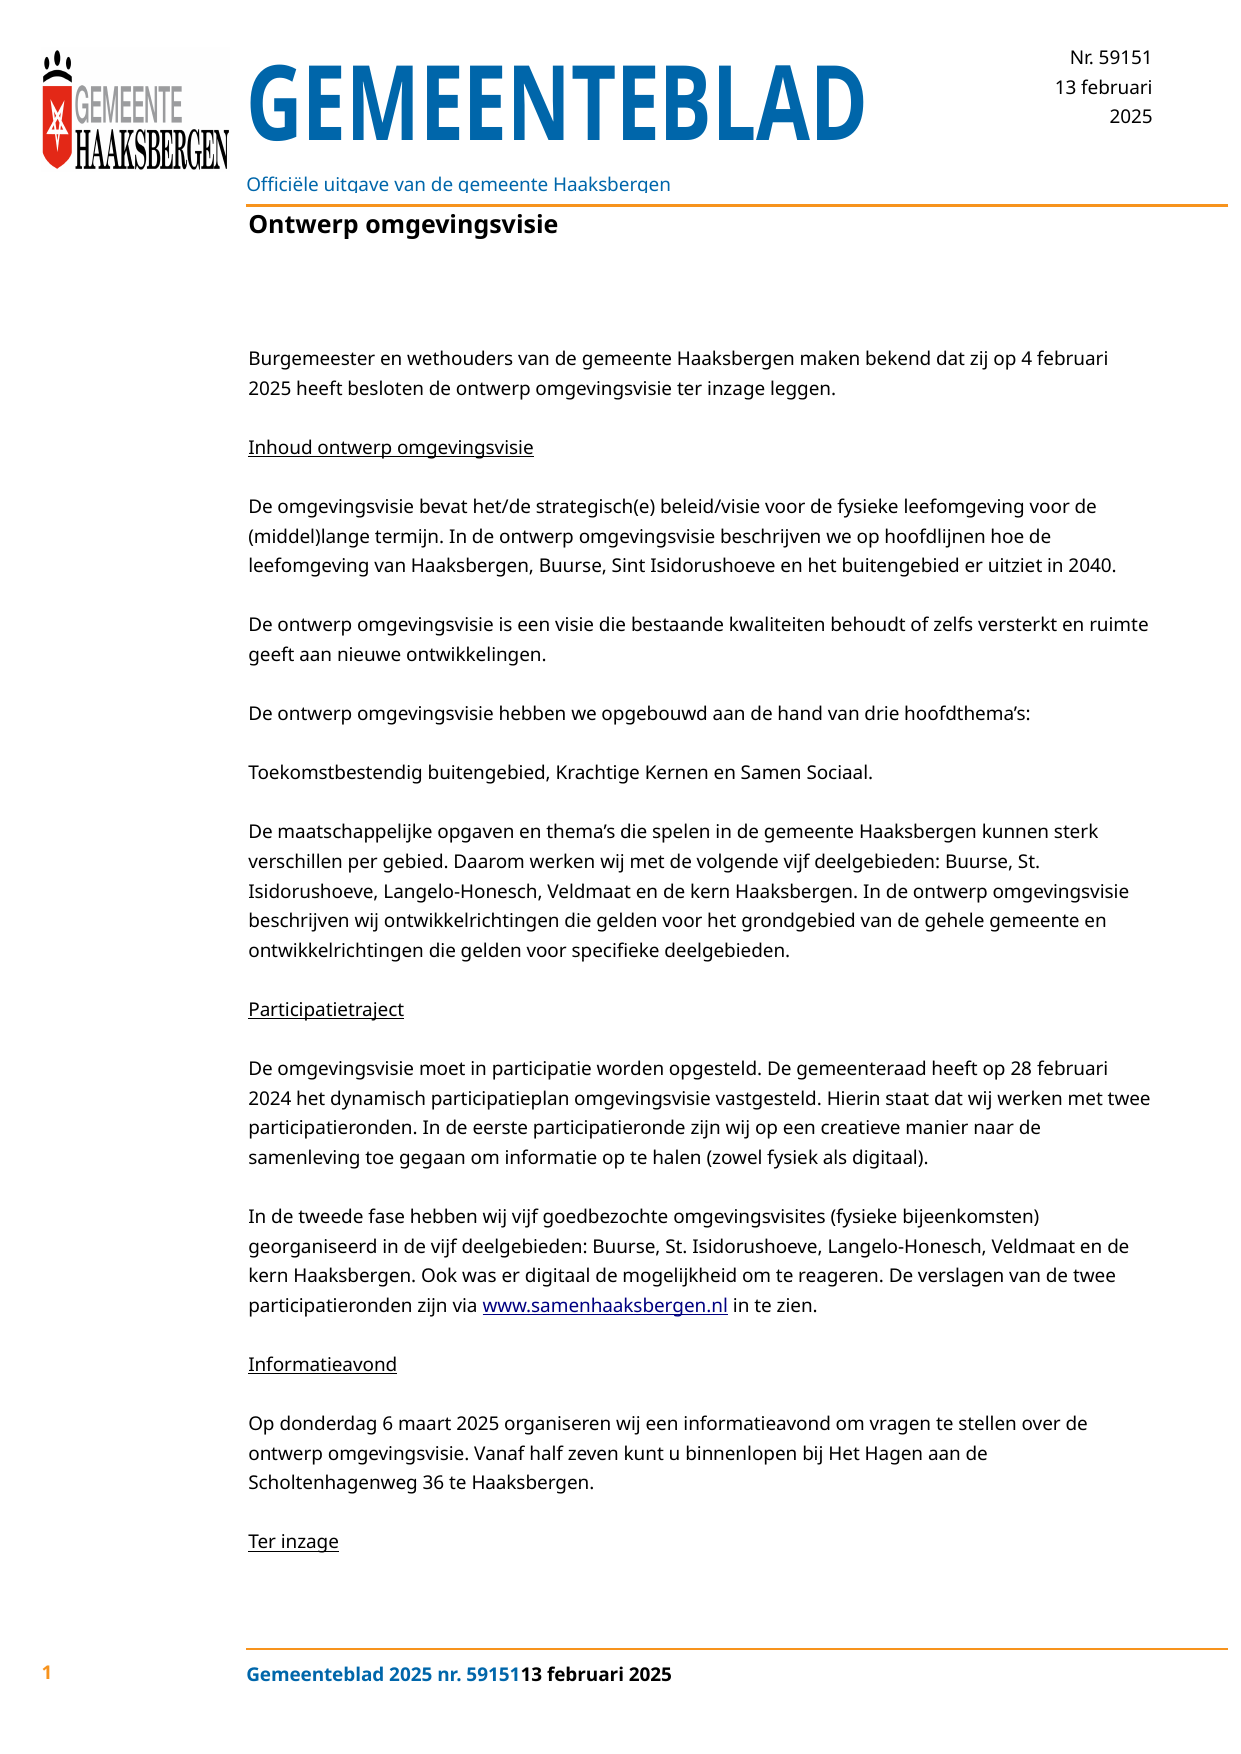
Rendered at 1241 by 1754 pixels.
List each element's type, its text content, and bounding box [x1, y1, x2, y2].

text Ter inzage [248, 1529, 1152, 1554]
picture [41, 47, 231, 172]
text In de tweede fase hebben wij vijf goedbezochte omgevingsvisites (fysieke bijeenkomsten) georganiseerd in de vijf deelgebieden: Buurse, St. Isidorushoeve, Langelo-Honesch, Veldmaat en de kern Haaksbergen. Ook was er digitaal de mogelijkheid om te reageren. De verslagen van de twee participatieronden zijn via www.samenhaaksbergen.nl in te zien. [248, 1203, 1152, 1318]
text De omgevingsvisie moet in participatie worden opgesteld. De gemeenteraad heeft op 28 februari 2024 het dynamisch participatieplan omgevingsvisie vastgesteld. Hierin staat dat wij werken met twee participatieronden. In de eerste participatieronde zijn wij op een creatieve manier naar de samenleving toe gegaan om informatie op te halen (zowel fysiek als digitaal). [248, 1055, 1152, 1170]
text Toekomstbestendig buitengebied, Krachtige Kernen en Samen Sociaal. [248, 759, 1152, 785]
text Burgemeester en wethouders van de gemeente Haaksbergen maken bekend dat zij op 4 februari 2025 heeft besloten de ontwerp omgevingsvisie ter inzage leggen. [248, 345, 1152, 401]
text Ontwerp omgevingsvisie [248, 207, 1152, 241]
text Op donderdag 6 maart 2025 organiseren wij een informatieavond om vragen te stellen over de ontwerp omgevingsvisie. Vanaf half zeven kunt u binnenlopen bij Het Hagen aan de Scholtenhagenweg 36 te Haaksbergen. [248, 1410, 1152, 1495]
text Informatieavond [248, 1351, 1152, 1377]
text De ontwerp omgevingsvisie hebben we opgebouwd aan de hand van drie hoofdthema’s: [248, 700, 1152, 726]
text De maatschappelijke opgaven en thema’s die spelen in de gemeente Haaksbergen kunnen sterk verschillen per gebied. Daarom werken wij met de volgende vijf deelgebieden: Buurse, St. Isidorushoeve, Langelo-Honesch, Veldmaat en de kern Haaksbergen. In de ontwerp omgevingsvisie beschrijven wij ontwikkelrichtingen die gelden voor het grondgebied van de gehele gemeente en ontwikkelrichtingen die gelden voor specifieke deelgebieden. [248, 819, 1152, 963]
text De ontwerp omgevingsvisie is een visie die bestaande kwaliteiten behoudt of zelfs versterkt en ruimte geeft aan nieuwe ontwikkelingen. [248, 612, 1152, 667]
text Participatietraject [248, 996, 1152, 1022]
text De omgevingsvisie bevat het/de strategisch(e) beleid/visie voor de fysieke leefomgeving voor de (middel)lange termijn. In de ontwerp omgevingsvisie beschrijven we op hoofdlijnen hoe de leefomgeving van Haaksbergen, Buurse, Sint Isidorushoeve en het buitengebied er uitziet in 2040. [248, 493, 1152, 578]
text Inhoud ontwerp omgevingsvisie [248, 434, 1152, 460]
